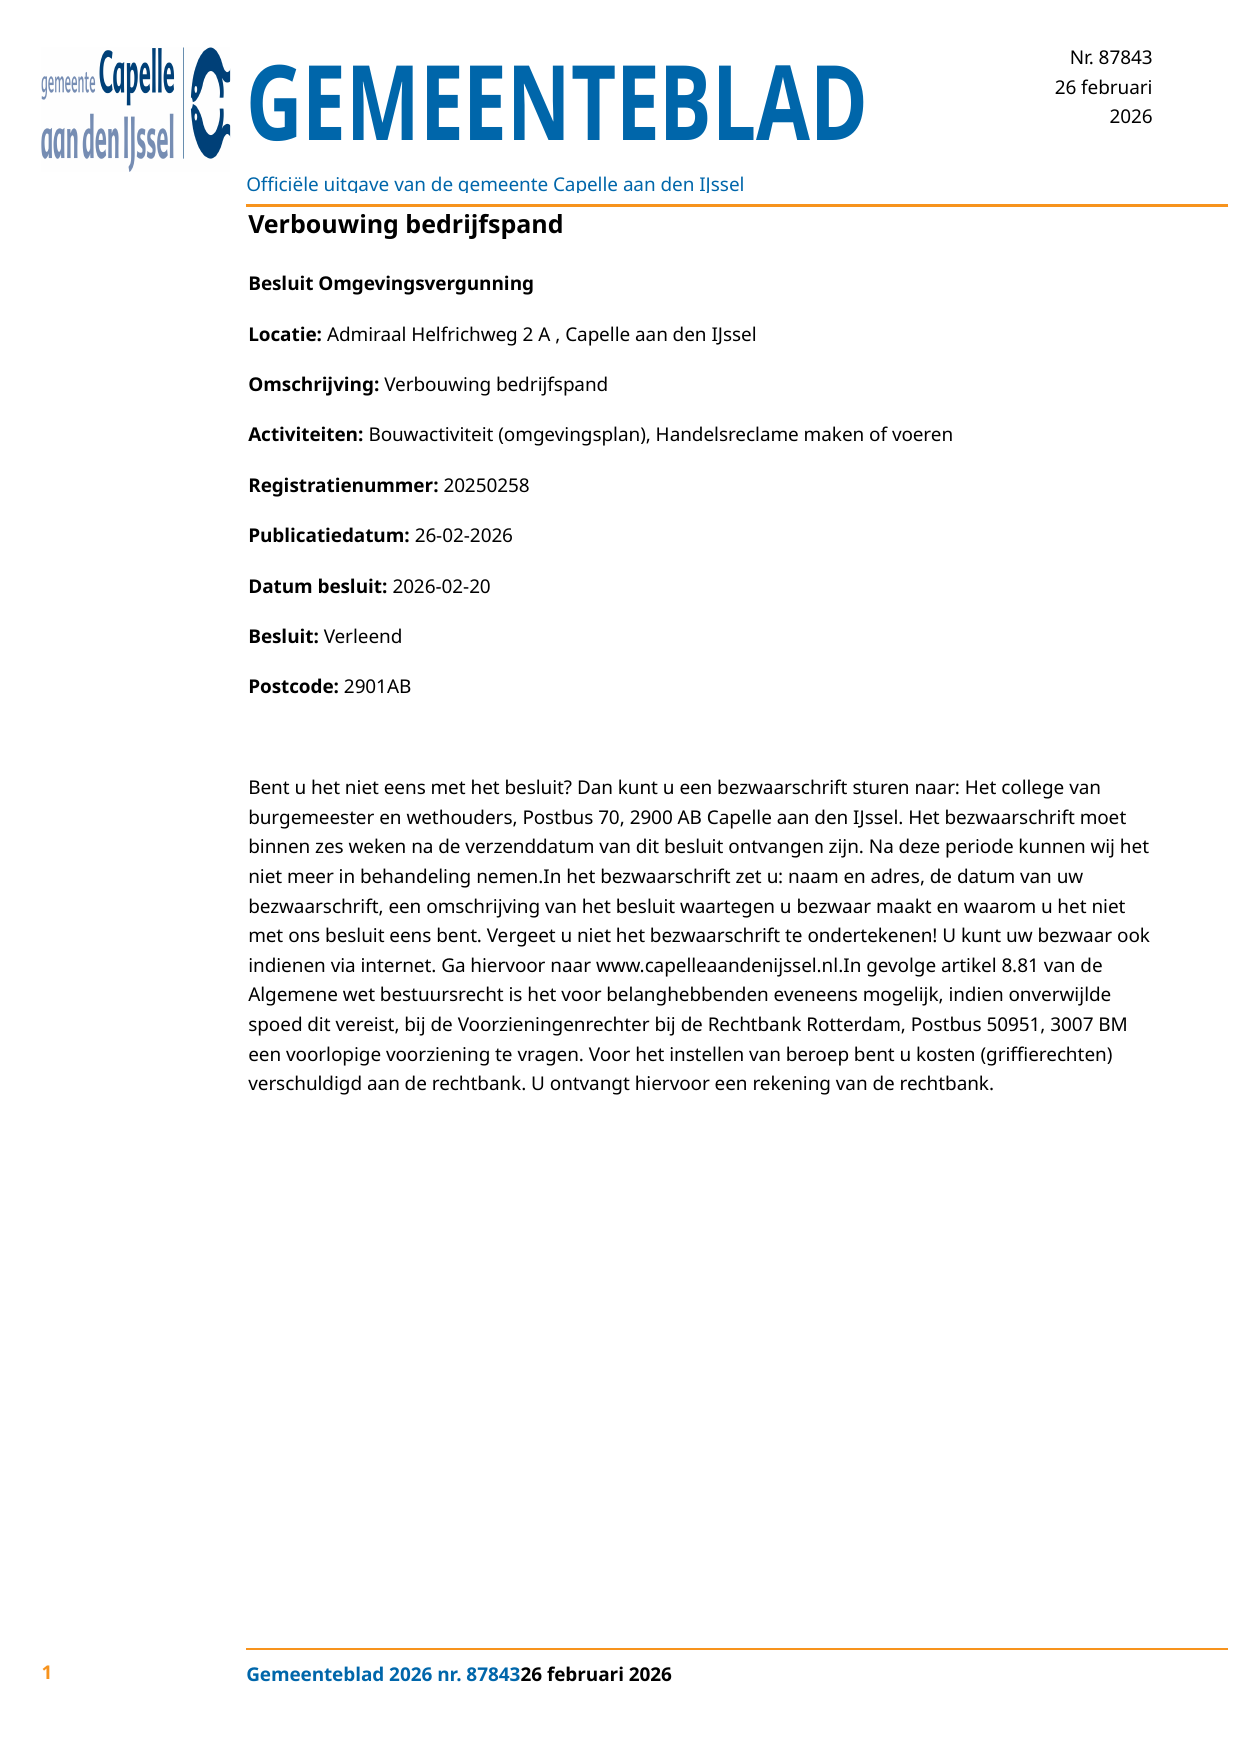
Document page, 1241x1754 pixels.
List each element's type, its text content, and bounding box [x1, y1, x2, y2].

text Activiteiten: Bouwactiviteit (omgevingsplan), Handelsreclame maken of voeren [248, 422, 1152, 447]
text Registratienummer: 20250258 [248, 472, 1152, 498]
text Postcode: 2901AB [248, 674, 1152, 699]
text Publicatiedatum: 26-02-2026 [248, 522, 1152, 548]
text Omschrijving: Verbouwing bedrijfspand [248, 371, 1152, 397]
text Datum besluit: 2026-02-20 [248, 573, 1152, 598]
text Bent u het niet eens met het besluit? Dan kunt u een bezwaarschrift sturen naar: Het college van burgemeester en wethouders, Postbus 70, 2900 AB Capelle aan den IJssel. Het bezwaarschrift moet binnen zes weken na de verzenddatum van dit besluit ontvangen zijn. Na deze periode kunnen wij het niet meer in behandeling nemen.In het bezwaarschrift zet u: naam en adres, de datum van uw bezwaarschrift, een omschrijving van het besluit waartegen u bezwaar maakt en waarom u het niet met ons besluit eens bent. Vergeet u niet het bezwaarschrift te ondertekenen! U kunt uw bezwaar ook indienen via internet. Ga hiervoor naar www.capelleaandenijssel.nl.In gevolge artikel 8.81 van de Algemene wet bestuursrecht is het voor belanghebbenden eveneens mogelijk, indien onverwijlde spoed dit vereist, bij de Voorzieningenrechter bij de Rechtbank Rotterdam, Postbus 50951, 3007 BM een voorlopige voorziening te vragen. Voor het instellen van beroep bent u kosten (griffierechten) verschuldigd aan de rechtbank. U ontvangt hiervoor een rekening van de rechtbank. [248, 774, 1152, 1096]
text Verbouwing bedrijfspand [248, 207, 1152, 241]
text Besluit Omgevingsvergunning [248, 270, 1152, 296]
text Besluit: Verleend [248, 623, 1152, 649]
picture [41, 47, 231, 172]
text Locatie: Admiraal Helfrichweg 2 A , Capelle aan den IJssel [248, 321, 1152, 346]
